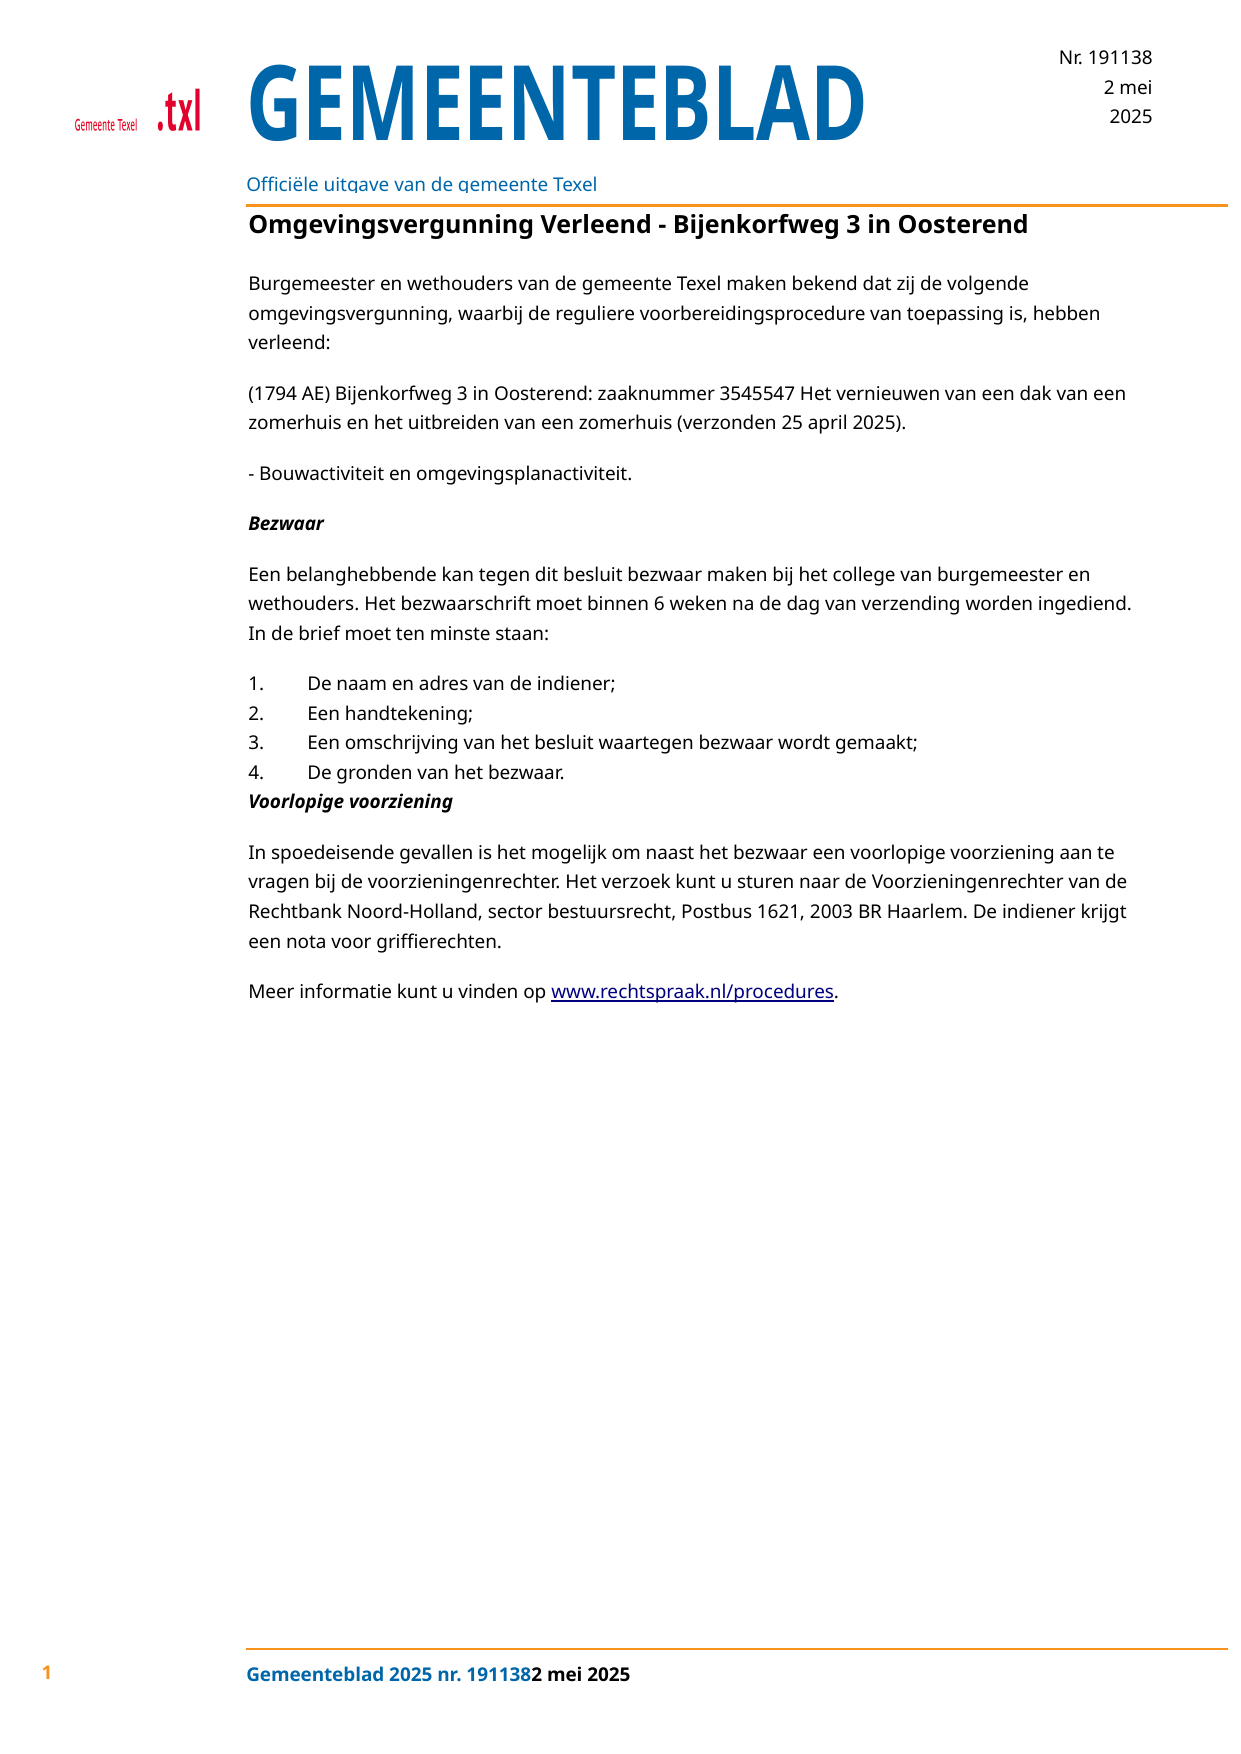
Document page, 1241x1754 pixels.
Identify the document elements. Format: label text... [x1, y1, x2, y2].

picture [41, 47, 231, 172]
text In spoedeisende gevallen is het mogelijk om naast het bezwaar een voorlopige voorziening aan te vragen bij de voorzieningenrechter. Het verzoek kunt u sturen naar de Voorzieningenrechter van de Rechtbank Noord-Holland, sector bestuursrecht, Postbus 1621, 2003 BR Haarlem. De indiener krijgt een nota voor griffierechten. [248, 839, 1152, 953]
list Een handtekening; [248, 700, 1152, 726]
list De gronden van het bezwaar. [248, 759, 1152, 785]
list De naam en adres van de indiener; [248, 670, 1152, 696]
text (1794 AE) Bijenkorfweg 3 in Oosterend: zaaknummer 3545547 Het vernieuwen van een dak van een zomerhuis en het uitbreiden van een zomerhuis (verzonden 25 april 2025). [248, 380, 1152, 435]
list Een omschrijving van het besluit waartegen bezwaar wordt gemaakt; [248, 729, 1152, 755]
text Bezwaar [248, 510, 1152, 536]
text - Bouwactiviteit en omgevingsplanactiviteit. [248, 460, 1152, 486]
text Meer informatie kunt u vinden op www.rechtspraak.nl/procedures. [248, 978, 1152, 1004]
text Voorlopige voorziening [248, 789, 1152, 814]
text Burgemeester en wethouders van de gemeente Texel maken bekend dat zij de volgende omgevingsvergunning, waarbij de reguliere voorbereidingsprocedure van toepassing is, hebben verleend: [248, 270, 1152, 355]
text Omgevingsvergunning Verleend - Bijenkorfweg 3 in Oosterend [248, 207, 1152, 241]
text Een belanghebbende kan tegen dit besluit bezwaar maken bij het college van burgemeester en wethouders. Het bezwaarschrift moet binnen 6 weken na de dag van verzending worden ingediend. In de brief moet ten minste staan: [248, 561, 1152, 646]
